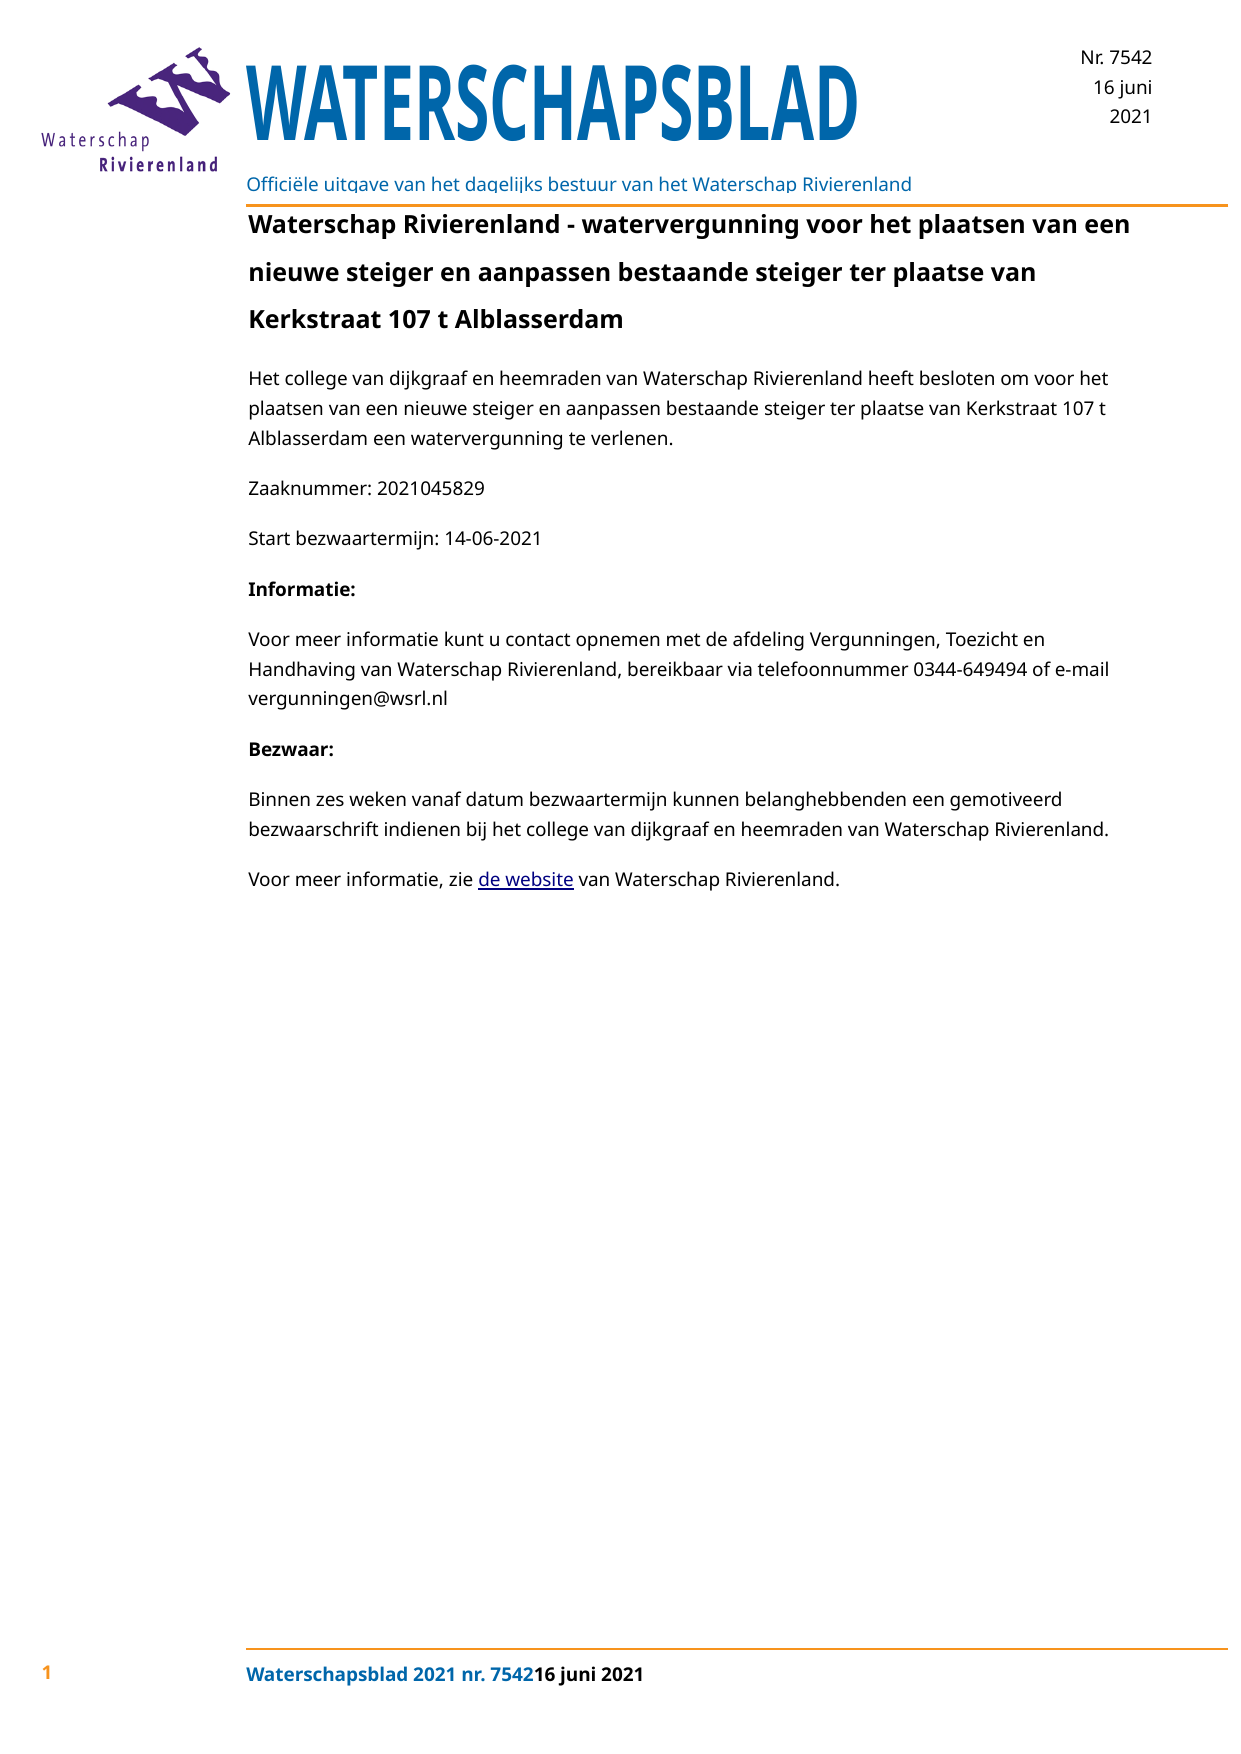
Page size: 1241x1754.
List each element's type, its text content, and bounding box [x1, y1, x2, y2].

text Start bezwaartermijn: 14-06-2021 [248, 526, 1152, 551]
text Informatie: [248, 576, 1152, 602]
text Zaaknummer: 2021045829 [248, 475, 1152, 501]
text Bezwaar: [248, 736, 1152, 762]
picture [41, 47, 231, 172]
text Voor meer informatie, zie de website van Waterschap Rivierenland. [248, 866, 1152, 892]
text Het college van dijkgraaf en heemraden van Waterschap Rivierenland heeft besloten om voor het plaatsen van een nieuwe steiger en aanpassen bestaande steiger ter plaatse van Kerkstraat 107 t Alblasserdam een watervergunning te verlenen. [248, 366, 1152, 450]
text Waterschap Rivierenland - watervergunning voor het plaatsen van een nieuwe steiger en aanpassen bestaande steiger ter plaatse van Kerkstraat 107 t Alblasserdam [248, 207, 1152, 336]
text Binnen zes weken vanaf datum bezwaartermijn kunnen belanghebbenden een gemotiveerd bezwaarschrift indienen bij het college van dijkgraaf en heemraden van Waterschap Rivierenland. [248, 786, 1152, 842]
text Voor meer informatie kunt u contact opnemen met de afdeling Vergunningen, Toezicht en Handhaving van Waterschap Rivierenland, bereikbaar via telefoonnummer 0344-649494 of e-mail vergunningen@wsrl.nl [248, 626, 1152, 711]
